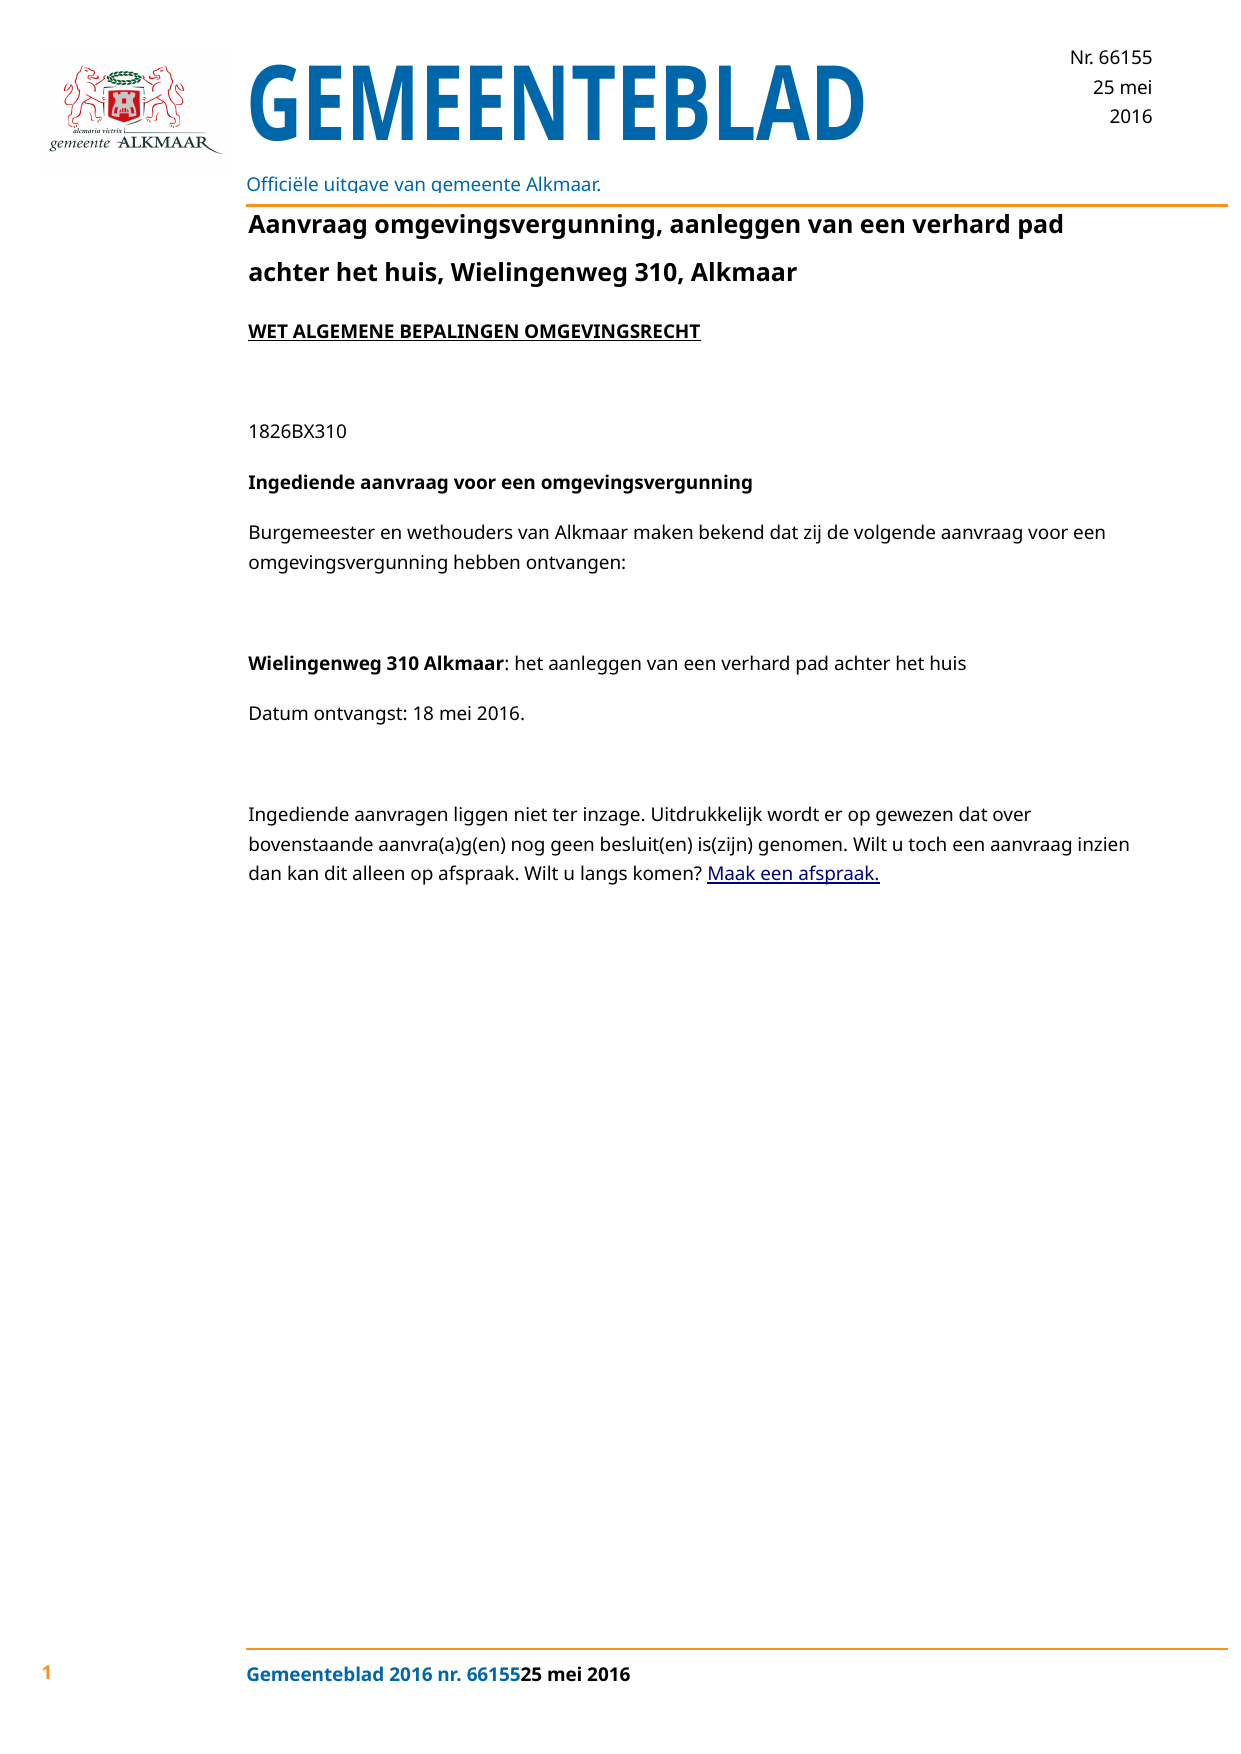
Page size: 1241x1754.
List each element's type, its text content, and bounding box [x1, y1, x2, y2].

text 1826BX310 [248, 419, 1152, 444]
text Ingediende aanvraag voor een omgevingsvergunning [248, 469, 1152, 495]
text Wielingenweg 310 Alkmaar: het aanleggen van een verhard pad achter het huis [248, 650, 1152, 676]
text Ingediende aanvragen liggen niet ter inzage. Uitdrukkelijk wordt er op gewezen dat over bovenstaande aanvra(a)g(en) nog geen besluit(en) is(zijn) genomen. Wilt u toch een aanvraag inzien dan kan dit alleen op afspraak. Wilt u langs komen? Maak een afspraak. [248, 801, 1152, 886]
picture [41, 47, 231, 172]
text WET ALGEMENE BEPALINGEN OMGEVINGSRECHT [248, 318, 1152, 344]
text Burgemeester en wethouders van Alkmaar maken bekend dat zij de volgende aanvraag voor een omgevingsvergunning hebben ontvangen: [248, 519, 1152, 575]
text Datum ontvangst: 18 mei 2016. [248, 700, 1152, 726]
text Aanvraag omgevingsvergunning, aanleggen van een verhard pad achter het huis, Wielingenweg 310, Alkmaar [248, 207, 1152, 288]
